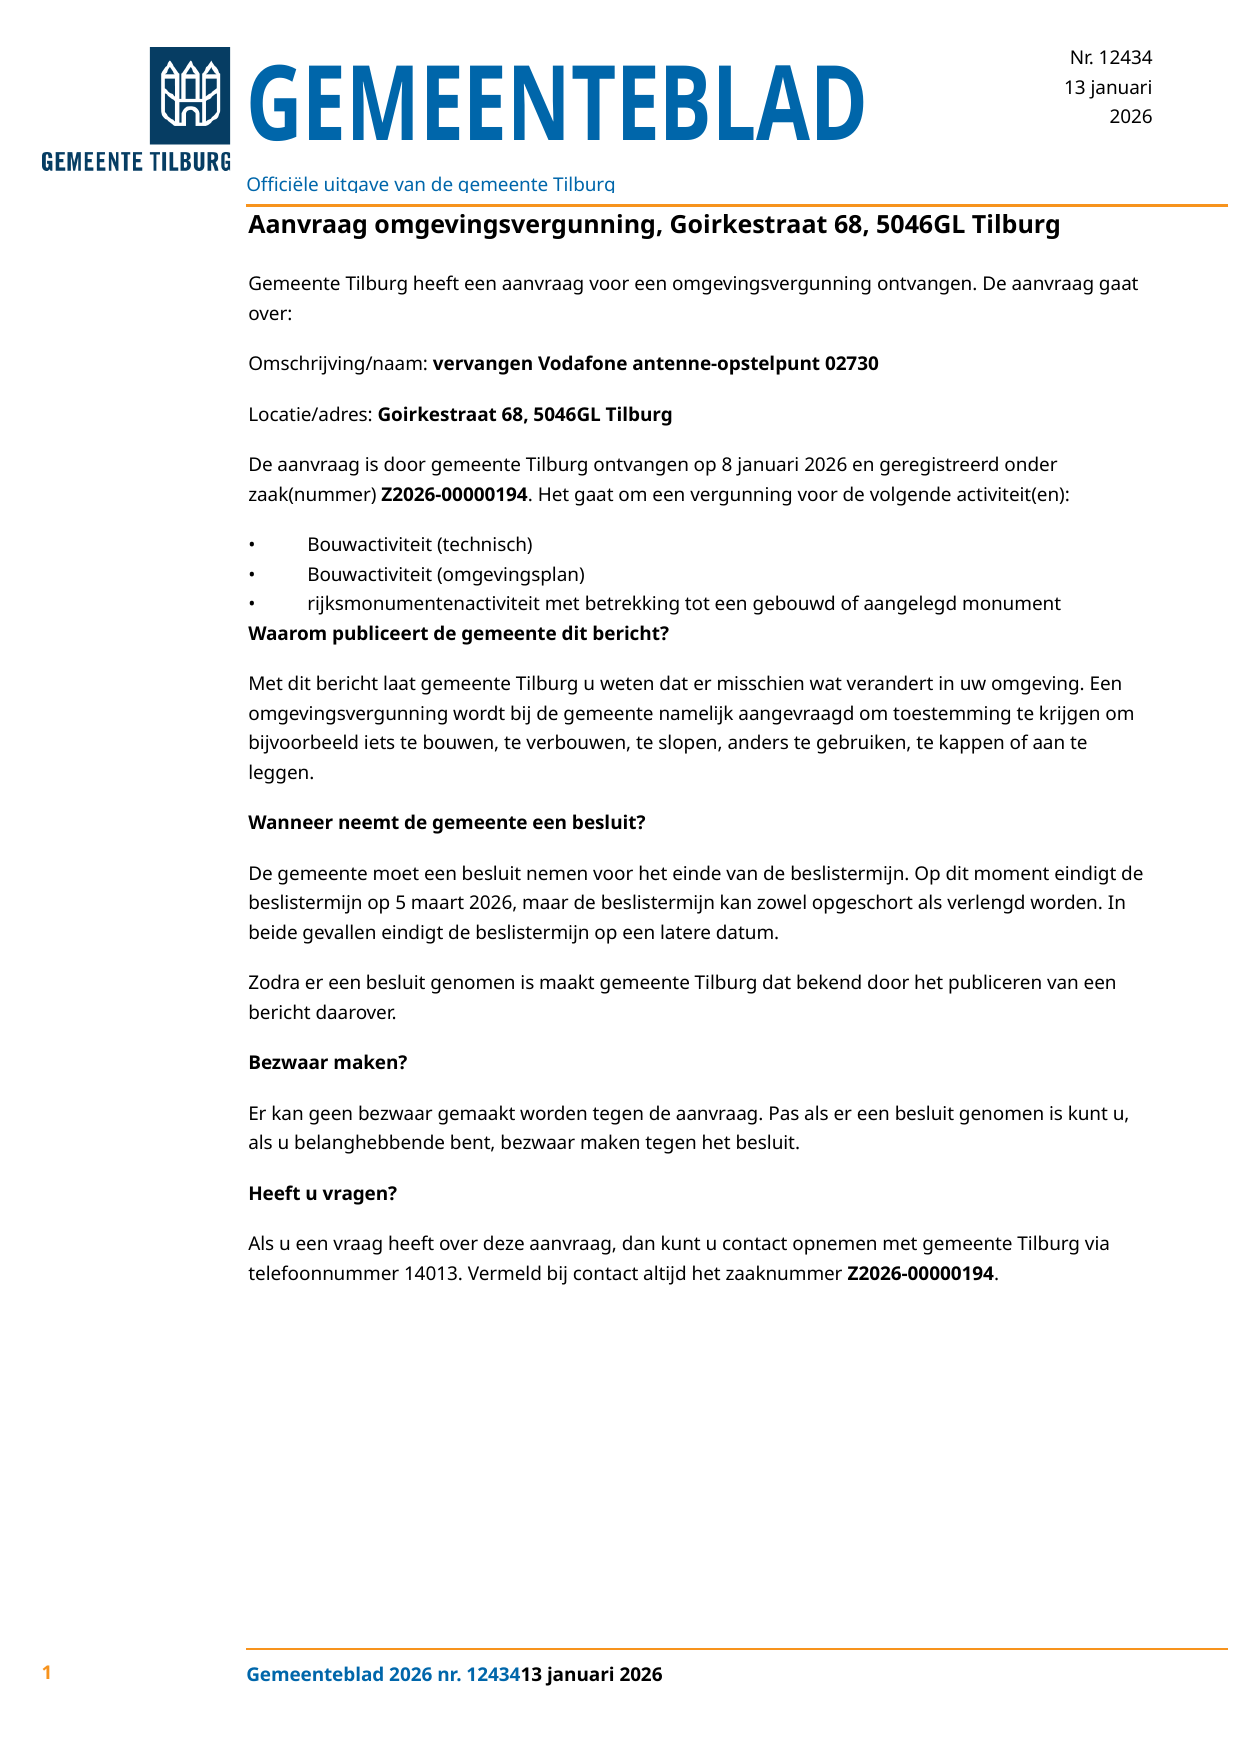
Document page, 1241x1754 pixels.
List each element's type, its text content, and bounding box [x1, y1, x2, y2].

text Met dit bericht laat gemeente Tilburg u weten dat er misschien wat verandert in uw omgeving. Een omgevingsvergunning wordt bij de gemeente namelijk aangevraagd om toestemming te krijgen om bijvoorbeeld iets te bouwen, te verbouwen, te slopen, anders te gebruiken, te kappen of aan te leggen. [248, 670, 1152, 785]
list Bouwactiviteit (omgevingsplan) [248, 561, 1152, 586]
text Gemeente Tilburg heeft een aanvraag voor een omgevingsvergunning ontvangen. De aanvraag gaat over: [248, 270, 1152, 326]
text De aanvraag is door gemeente Tilburg ontvangen op 8 januari 2026 en geregistreerd onder zaak(nummer) Z2026-00000194. Het gaat om een vergunning voor de volgende activiteit(en): [248, 451, 1152, 506]
list Bouwactiviteit (technisch) [248, 531, 1152, 557]
list rijksmonumentenactiviteit met betrekking tot een gebouwd of aangelegd monument [248, 590, 1152, 616]
text Wanneer neemt de gemeente een besluit? [248, 809, 1152, 835]
text Locatie/adres: Goirkestraat 68, 5046GL Tilburg [248, 401, 1152, 426]
text Er kan geen bezwaar gemaakt worden tegen de aanvraag. Pas als er een besluit genomen is kunt u, als u belanghebbende bent, bezwaar maken tegen het besluit. [248, 1100, 1152, 1155]
text De gemeente moet een besluit nemen voor het einde van de beslistermijn. Op dit moment eindigt de beslistermijn op 5 maart 2026, maar de beslistermijn kan zowel opgeschort als verlengd worden. In beide gevallen eindigt de beslistermijn op een latere datum. [248, 860, 1152, 945]
text Omschrijving/naam: vervangen Vodafone antenne-opstelpunt 02730 [248, 350, 1152, 376]
text Zodra er een besluit genomen is maakt gemeente Tilburg dat bekend door het publiceren van een bericht daarover. [248, 969, 1152, 1025]
text Aanvraag omgevingsvergunning, Goirkestraat 68, 5046GL Tilburg [248, 207, 1152, 241]
text Heeft u vragen? [248, 1180, 1152, 1206]
text Als u een vraag heeft over deze aanvraag, dan kunt u contact opnemen met gemeente Tilburg via telefoonnummer 14013. Vermeld bij contact altijd het zaaknummer Z2026-00000194. [248, 1230, 1152, 1286]
picture [41, 47, 231, 172]
text Waarom publiceert de gemeente dit bericht? [248, 620, 1152, 646]
text Bezwaar maken? [248, 1049, 1152, 1075]
